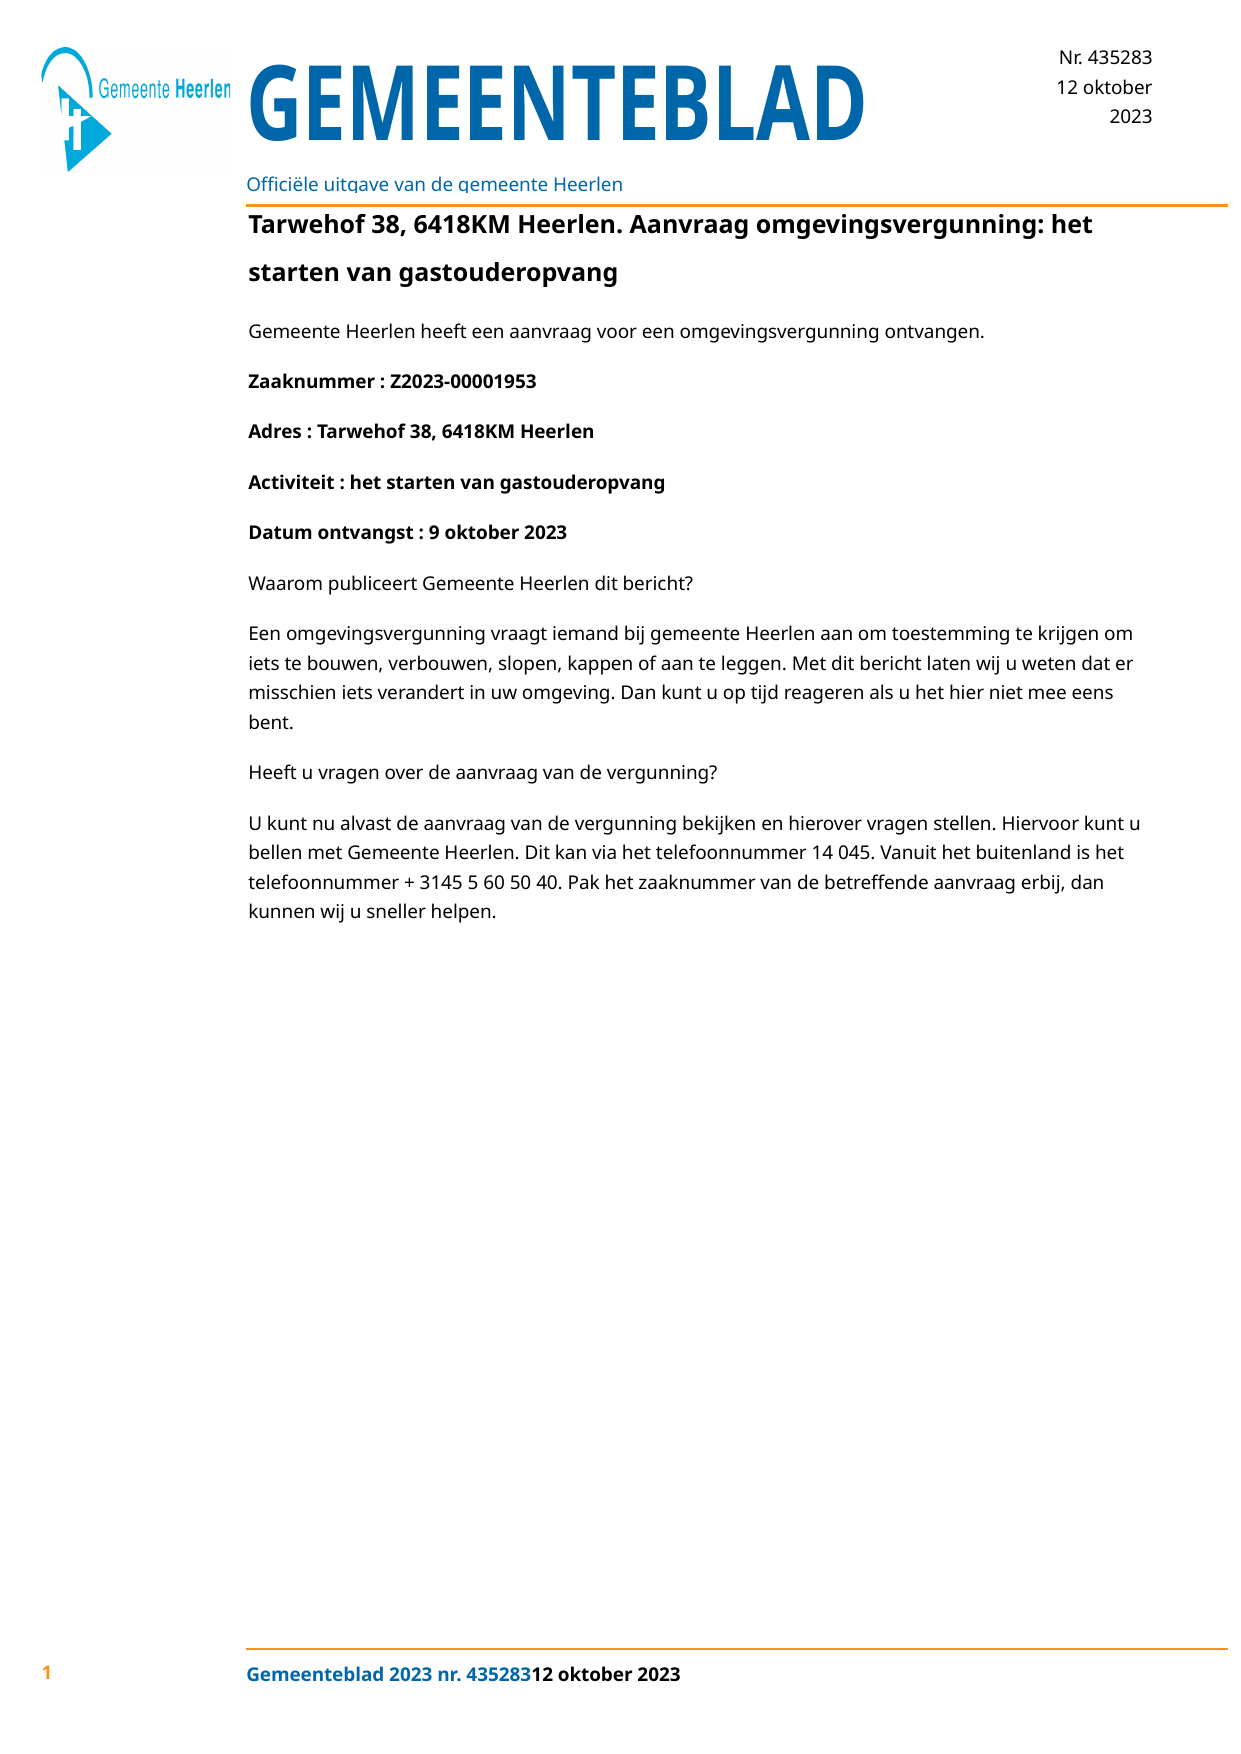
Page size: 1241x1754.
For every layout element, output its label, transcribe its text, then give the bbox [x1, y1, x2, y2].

picture [41, 47, 59, 70]
picture [41, 47, 231, 172]
text Zaaknummer : Z2023-00001953 [248, 368, 1152, 394]
text Activiteit : het starten van gastouderopvang [248, 469, 1152, 495]
text Heeft u vragen over de aanvraag van de vergunning? [248, 759, 1152, 785]
text Een omgevingsvergunning vraagt iemand bij gemeente Heerlen aan om toestemming te krijgen om iets te bouwen, verbouwen, slopen, kappen of aan te leggen. Met dit bericht laten wij u weten dat er misschien iets verandert in uw omgeving. Dan kunt u op tijd reageren als u het hier niet mee eens bent. [248, 620, 1152, 735]
text Waarom publiceert Gemeente Heerlen dit bericht? [248, 570, 1152, 596]
text Datum ontvangst : 9 oktober 2023 [248, 519, 1152, 545]
text U kunt nu alvast de aanvraag van de vergunning bekijken en hierover vragen stellen. Hiervoor kunt u bellen met Gemeente Heerlen. Dit kan via het telefoonnummer 14 045. Vanuit het buitenland is het telefoonnummer + 3145 5 60 50 40. Pak het zaaknummer van de betreffende aanvraag erbij, dan kunnen wij u sneller helpen. [248, 810, 1152, 924]
text Tarwehof 38, 6418KM Heerlen. Aanvraag omgevingsvergunning: het starten van gastouderopvang [248, 207, 1152, 288]
text Adres : Tarwehof 38, 6418KM Heerlen [248, 419, 1152, 444]
text Gemeente Heerlen heeft een aanvraag voor een omgevingsvergunning ontvangen. [248, 318, 1152, 344]
